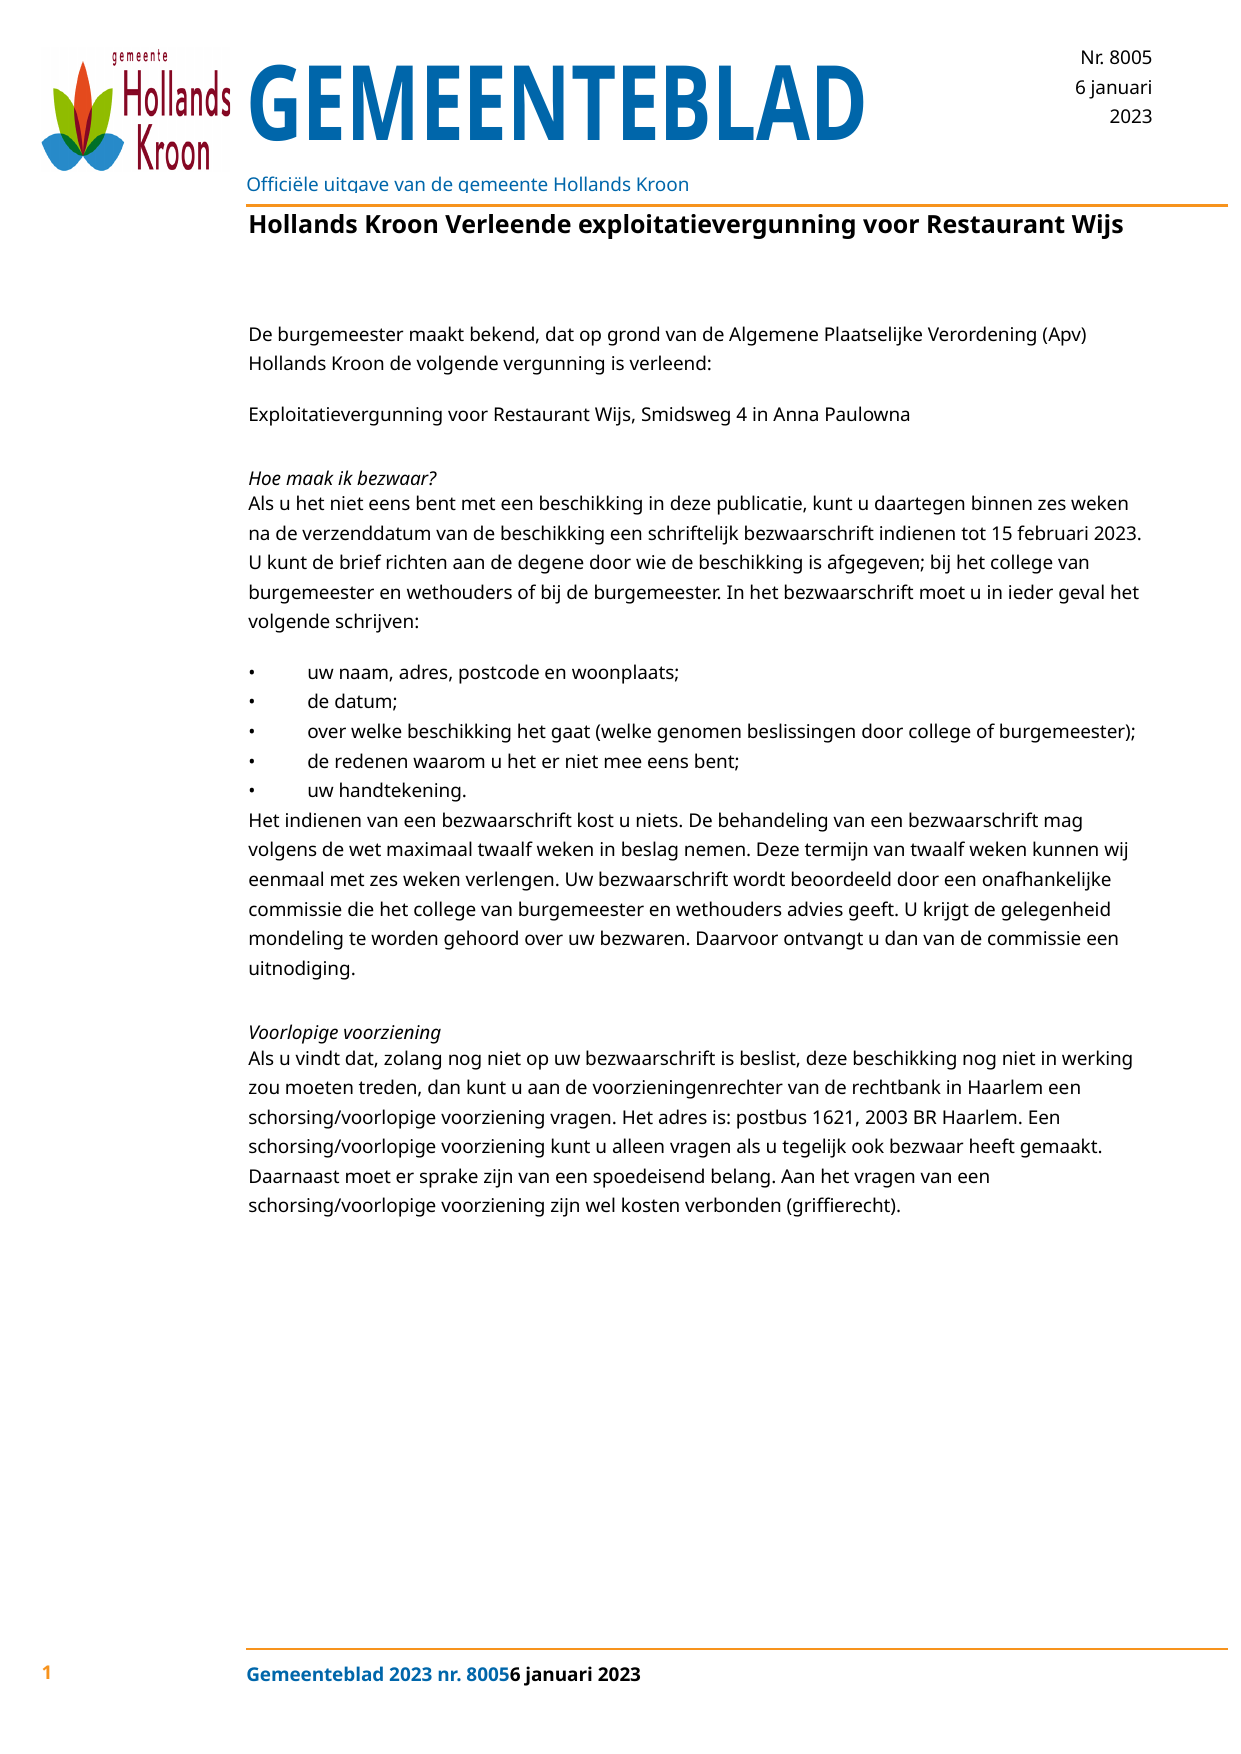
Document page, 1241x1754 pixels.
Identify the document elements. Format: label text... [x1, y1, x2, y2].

text Als u vindt dat, zolang nog niet op uw bezwaarschrift is beslist, deze beschikking nog niet in werking zou moeten treden, dan kunt u aan de voorzieningenrechter van de rechtbank in Haarlem een schorsing/voorlopige voorziening vragen. Het adres is: postbus 1621, 2003 BR Haarlem. Een schorsing/voorlopige voorziening kunt u alleen vragen als u tegelijk ook bezwaar heeft gemaakt. Daarnaast moet er sprake zijn van een spoedeisend belang. Aan het vragen van een schorsing/voorlopige voorziening zijn wel kosten verbonden (griffierecht). [248, 1045, 1152, 1218]
text Als u het niet eens bent met een beschikking in deze publicatie, kunt u daartegen binnen zes weken na de verzenddatum van de beschikking een schriftelijk bezwaarschrift indienen tot 15 februari 2023. U kunt de brief richten aan de degene door wie de beschikking is afgegeven; bij het college van burgemeester en wethouders of bij de burgemeester. In het bezwaarschrift moet u in ieder geval het volgende schrijven: [248, 490, 1152, 634]
picture [41, 47, 231, 172]
text Exploitatievergunning voor Restaurant Wijs, Smidsweg 4 in Anna Paulowna [248, 401, 1152, 426]
list over welke beschikking het gaat (welke genomen beslissingen door college of burgemeester); [248, 718, 1152, 744]
text Hoe maak ik bezwaar? [248, 465, 1152, 490]
list de datum; [248, 689, 1152, 714]
text Het indienen van een bezwaarschrift kost u niets. De behandeling van een bezwaarschrift mag volgens de wet maximaal twaalf weken in beslag nemen. Deze termijn van twaalf weken kunnen wij eenmaal met zes weken verlengen. Uw bezwaarschrift wordt beoordeeld door een onafhankelijke commissie die het college van burgemeester en wethouders advies geeft. U krijgt de gelegenheid mondeling te worden gehoord over uw bezwaren. Daarvoor ontvangt u dan van de commissie een uitnodiging. [248, 807, 1152, 981]
text De burgemeester maakt bekend, dat op grond van de Algemene Plaatselijke Verordening (Apv) Hollands Kroon de volgende vergunning is verleend: [248, 321, 1152, 376]
text Voorlopige voorziening [248, 1019, 1152, 1045]
list de redenen waarom u het er niet mee eens bent; [248, 748, 1152, 774]
list uw naam, adres, postcode en woonplaats; [248, 659, 1152, 685]
list uw handtekening. [248, 777, 1152, 803]
text Hollands Kroon Verleende exploitatievergunning voor Restaurant Wijs [248, 207, 1152, 241]
